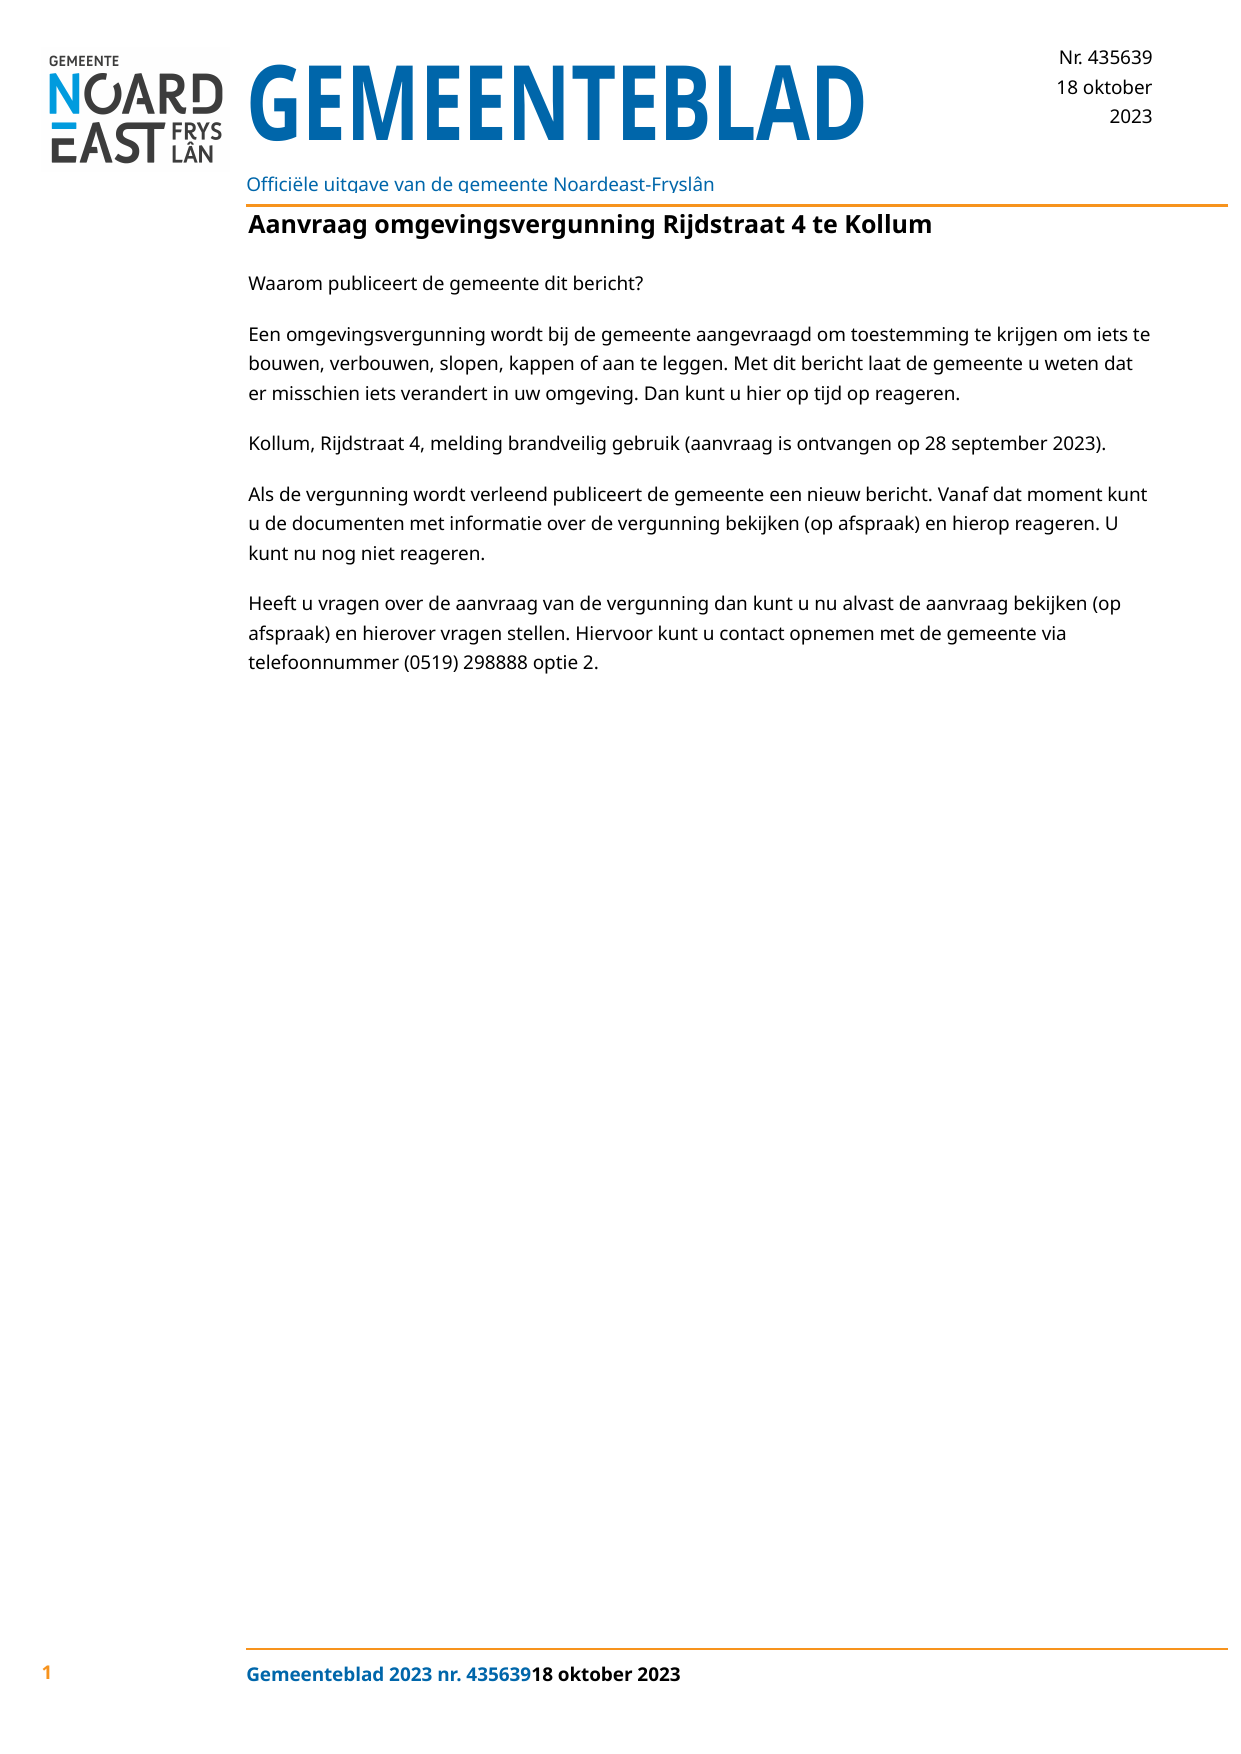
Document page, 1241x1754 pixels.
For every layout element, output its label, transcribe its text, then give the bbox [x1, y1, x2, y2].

text Waarom publiceert de gemeente dit bericht? [248, 270, 1152, 296]
text Heeft u vragen over de aanvraag van de vergunning dan kunt u nu alvast de aanvraag bekijken (op afspraak) en hierover vragen stellen. Hiervoor kunt u contact opnemen met de gemeente via telefoonnummer (0519) 298888 optie 2. [248, 590, 1152, 675]
picture [41, 47, 231, 172]
text Als de vergunning wordt verleend publiceert de gemeente een nieuw bericht. Vanaf dat moment kunt u de documenten met informatie over de vergunning bekijken (op afspraak) en hierop reageren. U kunt nu nog niet reageren. [248, 481, 1152, 566]
text Aanvraag omgevingsvergunning Rijdstraat 4 te Kollum [248, 207, 1152, 241]
text Kollum, Rijdstraat 4, melding brandveilig gebruik (aanvraag is ontvangen op 28 september 2023). [248, 430, 1152, 456]
text Een omgevingsvergunning wordt bij de gemeente aangevraagd om toestemming te krijgen om iets te bouwen, verbouwen, slopen, kappen of aan te leggen. Met dit bericht laat de gemeente u weten dat er misschien iets verandert in uw omgeving. Dan kunt u hier op tijd op reageren. [248, 321, 1152, 406]
